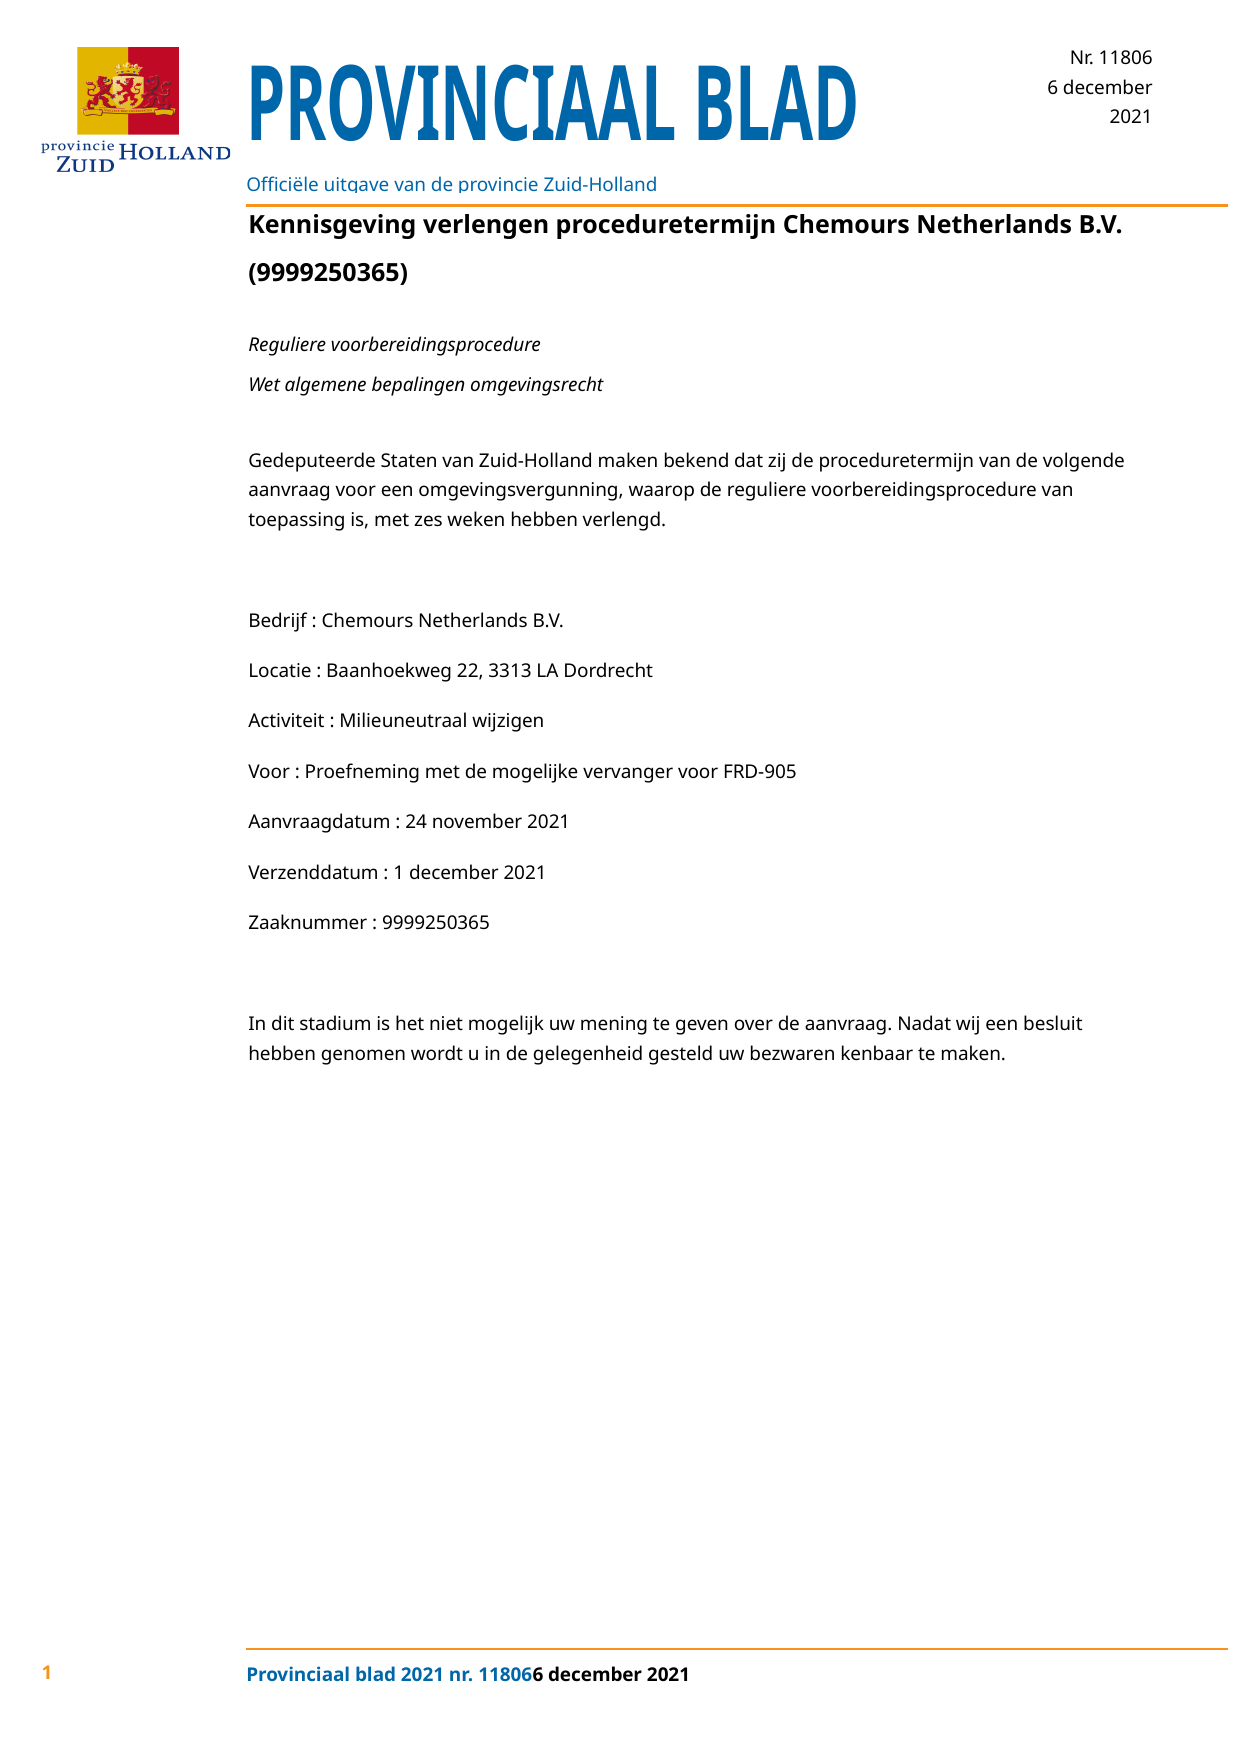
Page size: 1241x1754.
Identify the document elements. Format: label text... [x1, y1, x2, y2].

text Reguliere voorbereidingsprocedure [248, 331, 1152, 357]
text Wet algemene bepalingen omgevingsrecht [248, 371, 1152, 396]
text Verzenddatum : 1 december 2021 [248, 859, 1152, 885]
text Locatie : Baanhoekweg 22, 3313 LA Dordrecht [248, 657, 1152, 683]
text Activiteit : Milieuneutraal wijzigen [248, 708, 1152, 733]
text Kennisgeving verlengen proceduretermijn Chemours Netherlands B.V. (9999250365) [248, 207, 1152, 288]
text In dit stadium is het niet mogelijk uw mening te geven over de aanvraag. Nadat wij een besluit hebben genomen wordt u in de gelegenheid gesteld uw bezwaren kenbaar te maken. [248, 1010, 1152, 1066]
text Bedrijf : Chemours Netherlands B.V. [248, 607, 1152, 633]
text Aanvraagdatum : 24 november 2021 [248, 808, 1152, 834]
text Zaaknummer : 9999250365 [248, 909, 1152, 935]
picture [41, 47, 231, 172]
text Gedeputeerde Staten van Zuid-Holland maken bekend dat zij de proceduretermijn van de volgende aanvraag voor een omgevingsvergunning, waarop de reguliere voorbereidingsprocedure van toepassing is, met zes weken hebben verlengd. [248, 447, 1152, 532]
text Voor : Proefneming met de mogelijke vervanger voor FRD-905 [248, 758, 1152, 784]
